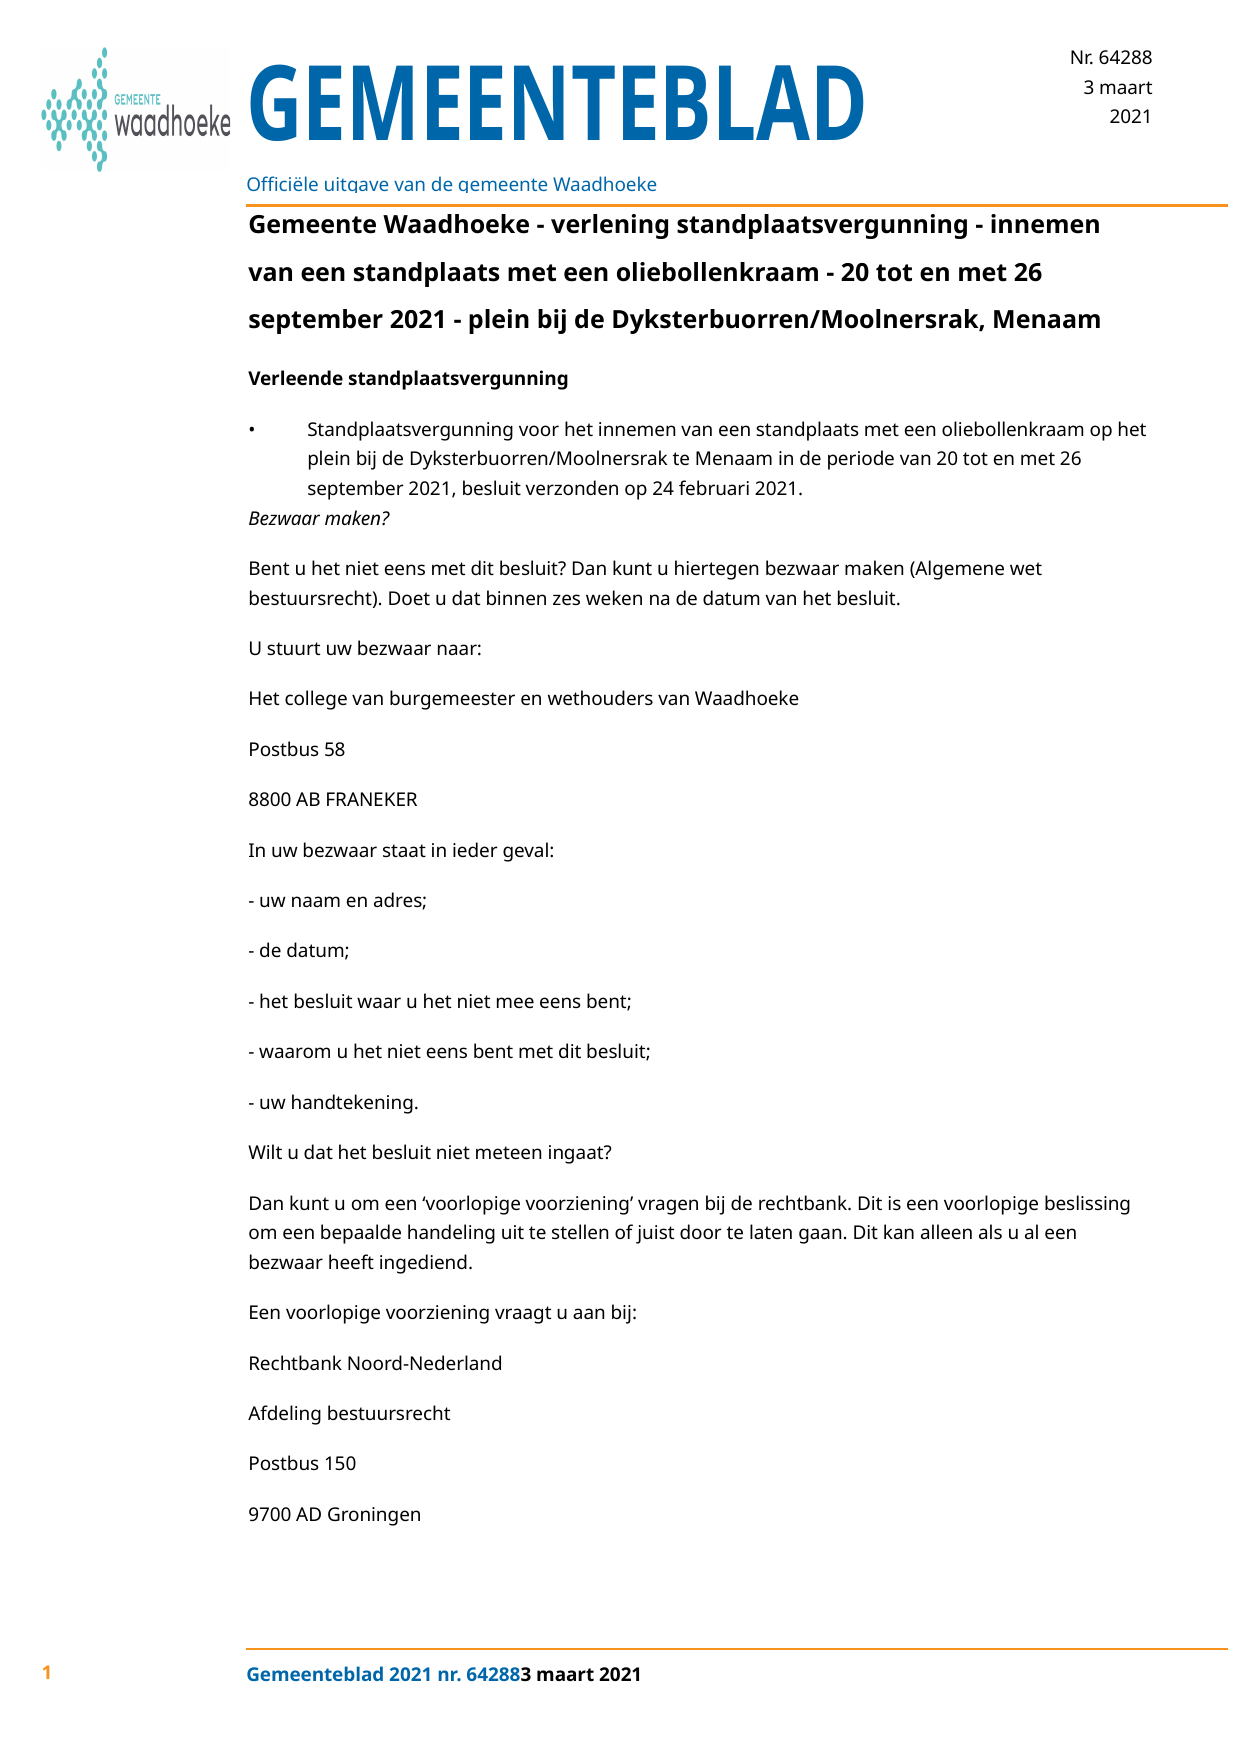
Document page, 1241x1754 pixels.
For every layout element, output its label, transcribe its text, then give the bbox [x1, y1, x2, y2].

text Bent u het niet eens met dit besluit? Dan kunt u hiertegen bezwaar maken (Algemene wet bestuursrecht). Doet u dat binnen zes weken na de datum van het besluit. [248, 555, 1152, 610]
text - het besluit waar u het niet mee eens bent; [248, 988, 1152, 1014]
text 9700 AD Groningen [248, 1501, 1152, 1527]
text Het college van burgemeester en wethouders van Waadhoeke [248, 686, 1152, 711]
text - uw naam en adres; [248, 887, 1152, 913]
text U stuurt uw bezwaar naar: [248, 635, 1152, 661]
text Postbus 58 [248, 736, 1152, 762]
text Afdeling bestuursrecht [248, 1400, 1152, 1426]
text - de datum; [248, 938, 1152, 963]
text In uw bezwaar staat in ieder geval: [248, 837, 1152, 862]
text Rechtbank Noord-Nederland [248, 1350, 1152, 1375]
text - waarom u het niet eens bent met dit besluit; [248, 1038, 1152, 1064]
text Wilt u dat het besluit niet meteen ingaat? [248, 1139, 1152, 1165]
text Gemeente Waadhoeke - verlening standplaatsvergunning - innemen van een standplaats met een oliebollenkraam - 20 tot en met 26 september 2021 - plein bij de Dyksterbuorren/Moolnersrak, Menaam [248, 207, 1152, 336]
text - uw handtekening. [248, 1089, 1152, 1114]
list Standplaatsvergunning voor het innemen van een standplaats met een oliebollenkraam op het plein bij de Dyksterbuorren/Moolnersrak te Menaam in de periode van 20 tot en met 26 september 2021, besluit verzonden op 24 februari 2021. [248, 416, 1152, 501]
text Postbus 150 [248, 1451, 1152, 1476]
picture [41, 47, 231, 172]
text Dan kunt u om een ‘voorlopige voorziening’ vragen bij de rechtbank. Dit is een voorlopige beslissing om een bepaalde handeling uit te stellen of juist door te laten gaan. Dit kan alleen als u al een bezwaar heeft ingediend. [248, 1190, 1152, 1274]
text Bezwaar maken? [248, 505, 1152, 530]
text 8800 AB FRANEKER [248, 786, 1152, 812]
text Verleende standplaatsvergunning [248, 366, 1152, 391]
text Een voorlopige voorziening vraagt u aan bij: [248, 1299, 1152, 1325]
